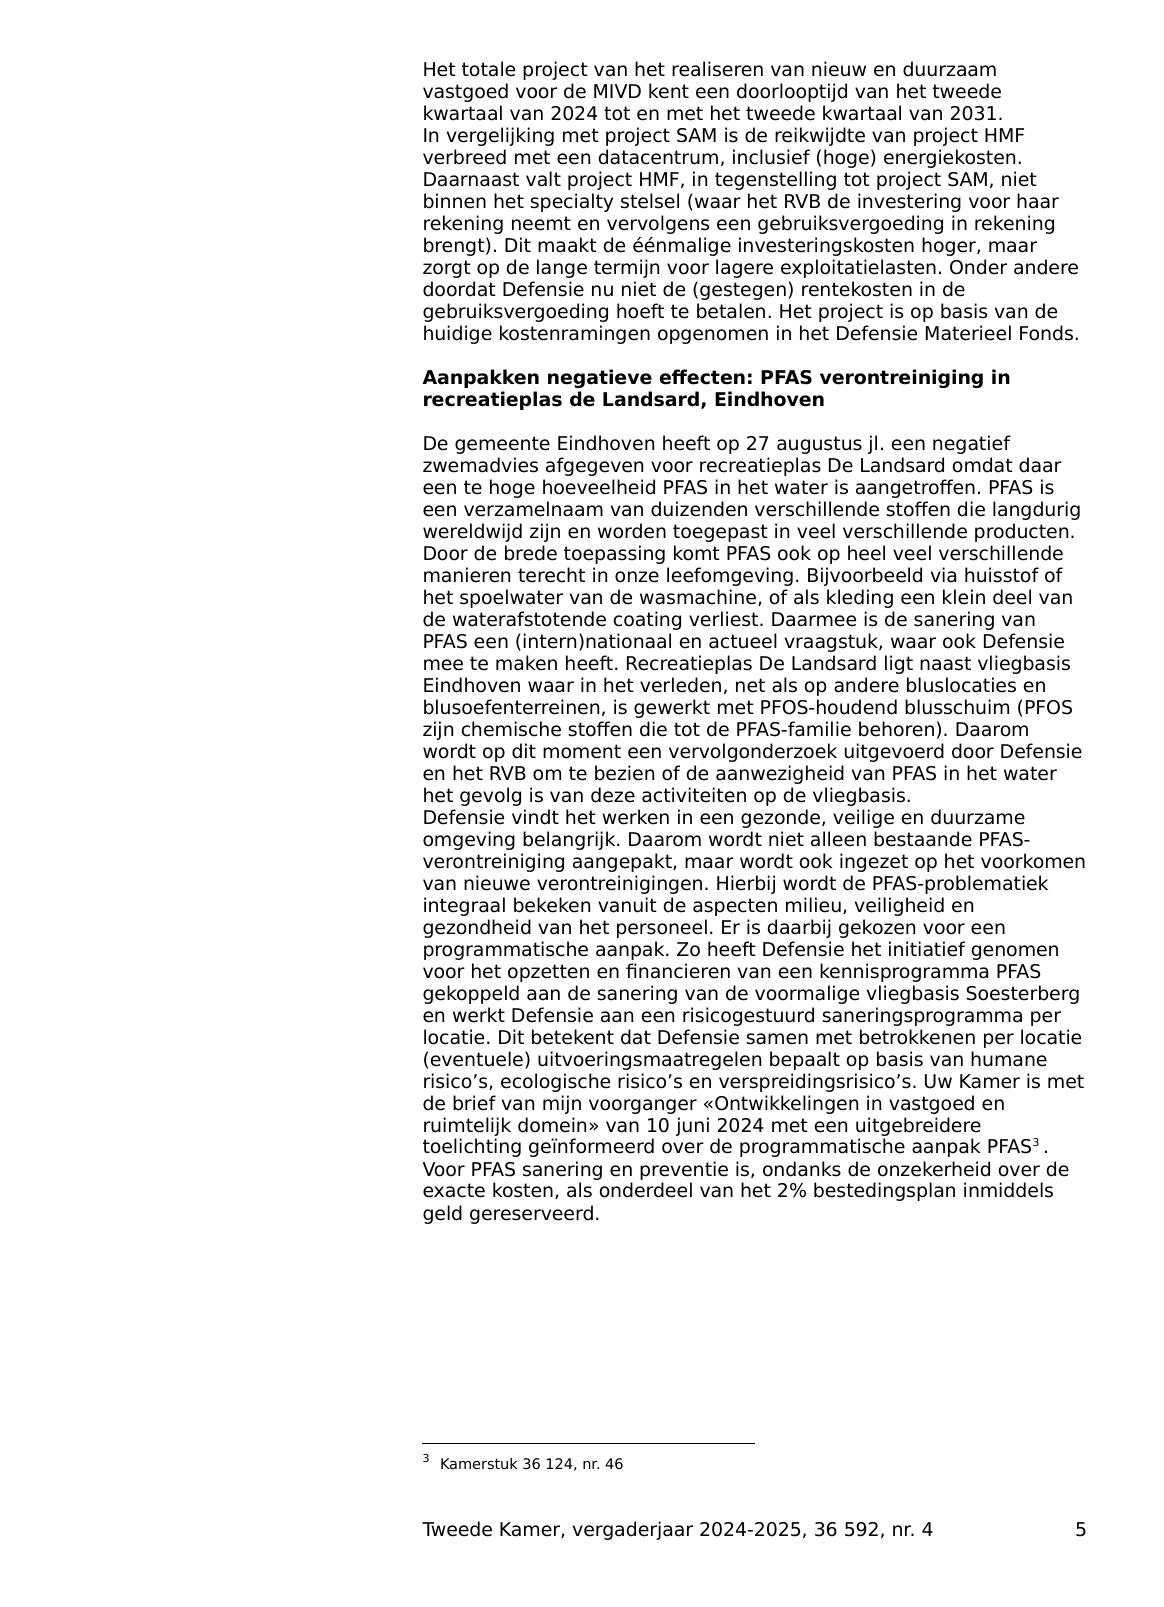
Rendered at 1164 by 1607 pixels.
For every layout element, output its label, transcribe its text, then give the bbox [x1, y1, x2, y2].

subtitle Aanpakken negatieve effecten: PFAS verontreiniging in recreatieplas de Landsard, Eindhoven [422, 367, 1087, 411]
text In vergelijking met project SAM is de reikwijdte van project HMF verbreed met een datacentrum, inclusief (hoge) energiekosten. Daarnaast valt project HMF, in tegenstelling tot project SAM, niet binnen het specialty stelsel (waar het RVB de investering voor haar rekening neemt en vervolgens een gebruiksvergoeding in rekening brengt). Dit maakt de éénmalige investeringskosten hoger, maar zorgt op de lange termijn voor lagere exploitatielasten. Onder andere doordat Defensie nu niet de (gestegen) rentekosten in de gebruiksvergoeding hoeft te betalen. Het project is op basis van de huidige kostenramingen opgenomen in het Defensie Materieel Fonds. [422, 125, 1087, 345]
text Defensie vindt het werken in een gezonde, veilige en duurzame omgeving belangrijk. Daarom wordt niet alleen bestaande PFAS-verontreiniging aangepakt, maar wordt ook ingezet op het voorkomen van nieuwe verontreinigingen. Hierbij wordt de PFAS-problematiek integraal bekeken vanuit de aspecten milieu, veiligheid en gezondheid van het personeel. Er is daarbij gekozen voor een programmatische aanpak. Zo heeft Defensie het initiatief genomen voor het opzetten en financieren van een kennisprogramma PFAS gekoppeld aan de sanering van de voormalige vliegbasis Soesterberg en werkt Defensie aan een risicogestuurd saneringsprogramma per locatie. Dit betekent dat Defensie samen met betrokkenen per locatie (eventuele) uitvoeringsmaatregelen bepaalt op basis van humane risico’s, ecologische risico’s en verspreidingsrisico’s. Uw Kamer is met de brief van mijn voorganger «Ontwikkelingen in vastgoed en ruimtelijk domein» van 10 juni 2024 met een uitgebreidere toelichting geïnformeerd over de programmatische aanpak PFAS. Voor PFAS sanering en preventie is, ondanks de onzekerheid over de exacte kosten, als onderdeel van het 2% bestedingsplan inmiddels geld gereserveerd. [422, 807, 1087, 1224]
text Kamerstuk 36 124, nr. 46 [422, 1452, 1087, 1474]
text De gemeente Eindhoven heeft op 27 augustus jl. een negatief zwemadvies afgegeven voor recreatieplas De Landsard omdat daar een te hoge hoeveelheid PFAS in het water is aangetroffen. PFAS is een verzamelnaam van duizenden verschillende stoffen die langdurig wereldwijd zijn en worden toegepast in veel verschillende producten. Door de brede toepassing komt PFAS ook op heel veel verschillende manieren terecht in onze leefomgeving. Bijvoorbeeld via huisstof of het spoelwater van de wasmachine, of als kleding een klein deel van de waterafstotende coating verliest. Daarmee is de sanering van PFAS een (intern)nationaal en actueel vraagstuk, waar ook Defensie mee te maken heeft. Recreatieplas De Landsard ligt naast vliegbasis Eindhoven waar in het verleden, net als op andere bluslocaties en blusoefenterreinen, is gewerkt met PFOS-houdend blusschuim (PFOS zijn chemische stoffen die tot de PFAS-familie behoren). Daarom wordt op dit moment een vervolgonderzoek uitgevoerd door Defensie en het RVB om te bezien of de aanwezigheid van PFAS in het water het gevolg is van deze activiteiten op de vliegbasis. [422, 433, 1087, 807]
text Het totale project van het realiseren van nieuw en duurzaam vastgoed voor de MIVD kent een doorlooptijd van het tweede kwartaal van 2024 tot en met het tweede kwartaal van 2031. [422, 59, 1087, 125]
